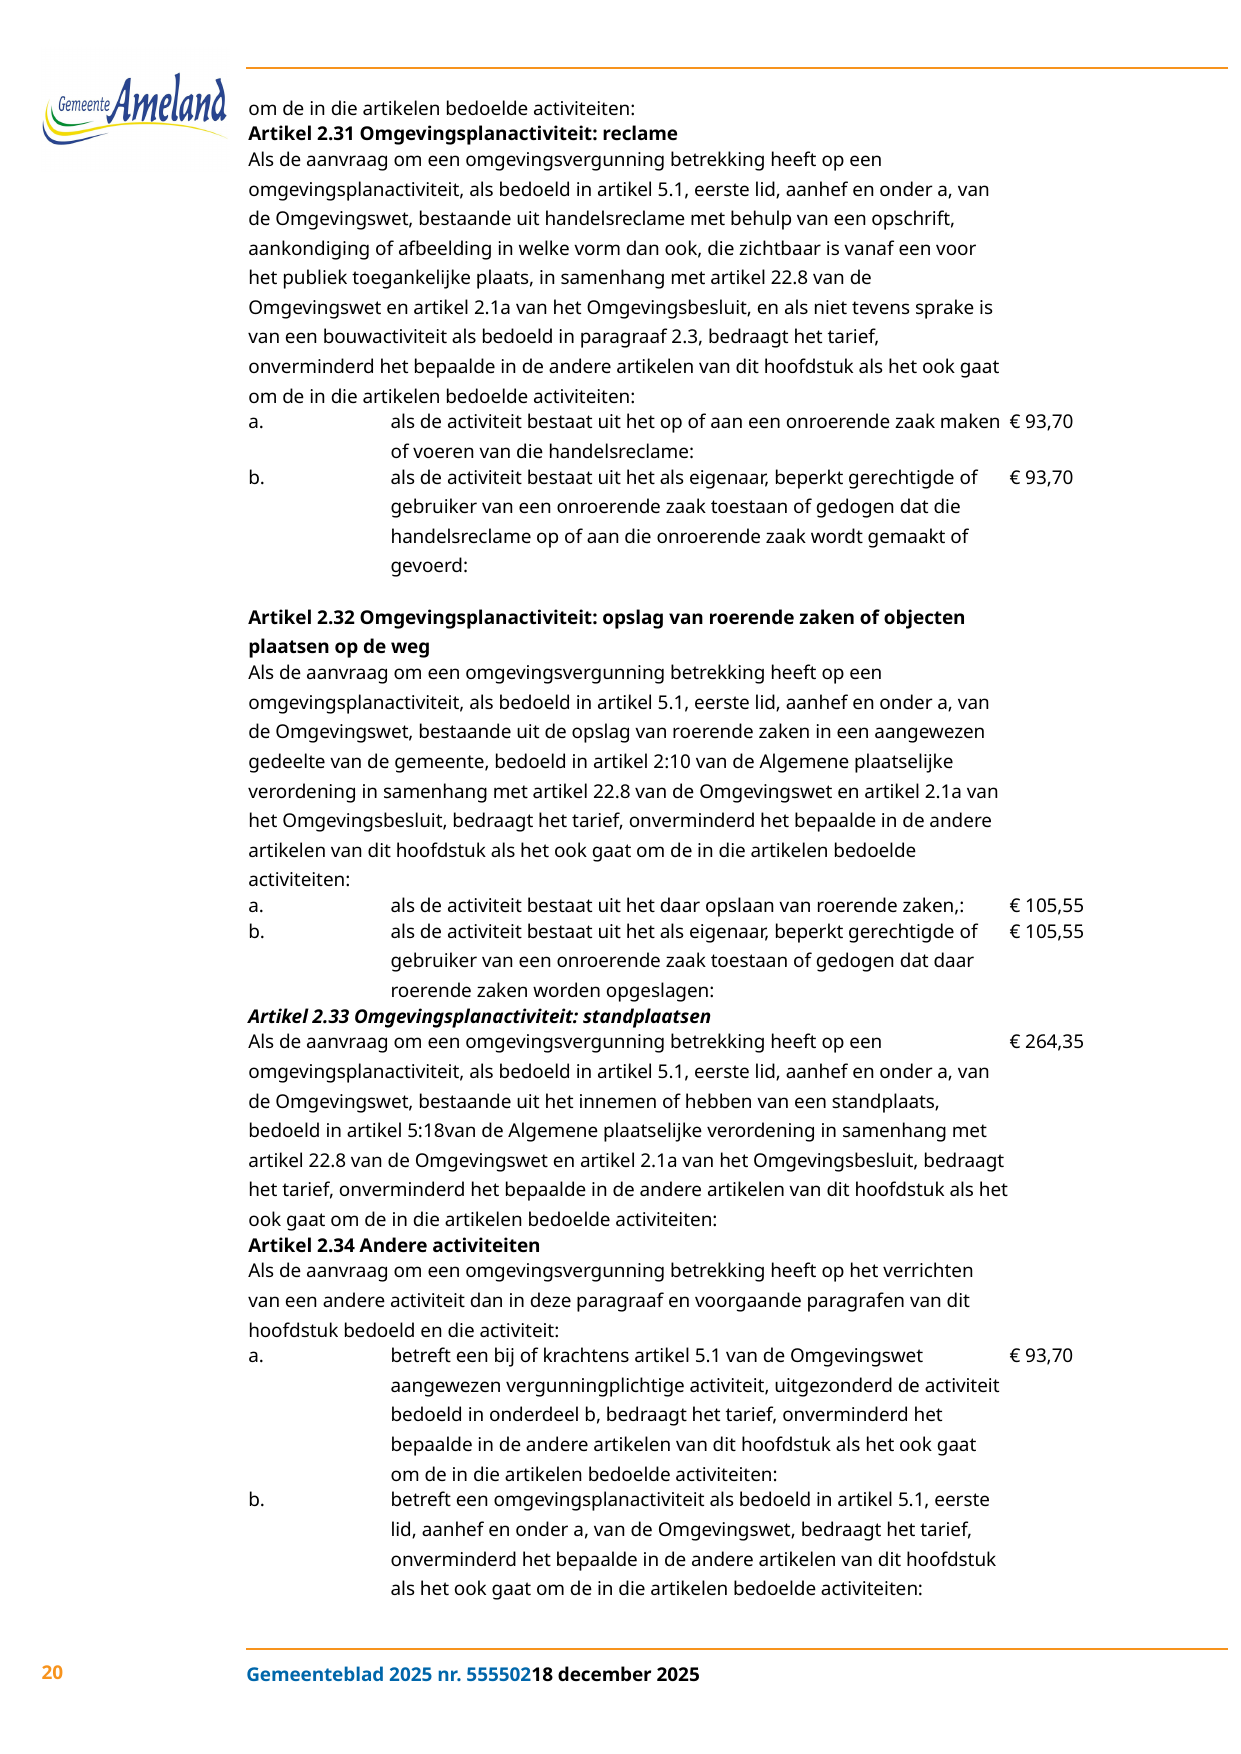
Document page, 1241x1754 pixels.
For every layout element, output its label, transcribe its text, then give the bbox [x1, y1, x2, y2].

table_cell a. [248, 1343, 390, 1487]
table_cell b. [248, 918, 390, 1003]
table_cell [1009, 95, 1152, 121]
table_cell betreft een omgevingsplanactiviteit als bedoeld in artikel 5.1, eerste lid, aanhef en onder a, van de Omgevingswet, bedraagt het tarief, onverminderd het bepaalde in de andere artikelen van dit hoofdstuk als het ook gaat om de in die artikelen bedoelde activiteiten: [390, 1487, 1009, 1601]
table_cell als de activiteit bestaat uit het als eigenaar, beperkt gerechtigde of gebruiker van een onroerende zaak toestaan of gedogen dat die handelsreclame op of aan die onroerende zaak wordt gemaakt of gevoerd: [390, 464, 1009, 578]
table_cell als de activiteit bestaat uit het daar opslaan van roerende zaken,: [390, 892, 1009, 918]
table_cell [1009, 1258, 1152, 1342]
table_cell Als de aanvraag om een omgevingsvergunning betrekking heeft op een omgevingsplanactiviteit, als bedoeld in artikel 5.1, eerste lid, aanhef en onder a, van de Omgevingswet, bestaande uit de opslag van roerende zaken in een aangewezen gedeelte van de gemeente, bedoeld in artikel 2:10 van de Algemene plaatselijke verordening in samenhang met artikel 22.8 van de Omgevingswet en artikel 2.1a van het Omgevingsbesluit, bedraagt het tarief, onverminderd het bepaalde in de andere artikelen van dit hoofdstuk als het ook gaat om de in die artikelen bedoelde activiteiten: [248, 660, 1009, 892]
table_cell [1009, 1003, 1152, 1029]
table_cell Artikel 2.33 Omgevingsplanactiviteit: standplaatsen [248, 1003, 1009, 1029]
table_cell Artikel 2.34 Andere activiteiten [248, 1232, 1009, 1258]
table_cell [1009, 604, 1152, 659]
table_cell Als de aanvraag om een omgevingsvergunning betrekking heeft op het verrichten van een andere activiteit dan in deze paragraaf en voorgaande paragrafen van dit hoofdstuk bedoeld en die activiteit: [248, 1258, 1009, 1342]
table_cell als de activiteit bestaat uit het op of aan een onroerende zaak maken of voeren van die handelsreclame: [390, 409, 1009, 464]
table_cell Als de aanvraag om een omgevingsvergunning betrekking heeft op een omgevingsplanactiviteit, als bedoeld in artikel 5.1, eerste lid, aanhef en onder a, van de Omgevingswet, bestaande uit handelsreclame met behulp van een opschrift, aankondiging of afbeelding in welke vorm dan ook, die zichtbaar is vanaf een voor het publiek toegankelijke plaats, in samenhang met artikel 22.8 van de Omgevingswet en artikel 2.1a van het Omgevingsbesluit, en als niet tevens sprake is van een bouwactiviteit als bedoeld in paragraaf 2.3, bedraagt het tarief, onverminderd het bepaalde in de andere artikelen van dit hoofdstuk als het ook gaat om de in die artikelen bedoelde activiteiten: [248, 146, 1009, 409]
table_cell € 105,55 [1009, 918, 1152, 1003]
table_cell Als de aanvraag om een omgevingsvergunning betrekking heeft op een omgevingsplanactiviteit, als bedoeld in artikel 5.1, eerste lid, aanhef en onder a, van de Omgevingswet, bestaande uit het innemen of hebben van een standplaats, bedoeld in artikel 5:18van de Algemene plaatselijke verordening in samenhang met artikel 22.8 van de Omgevingswet en artikel 2.1a van het Omgevingsbesluit, bedraagt het tarief, onverminderd het bepaalde in de andere artikelen van dit hoofdstuk als het ook gaat om de in die artikelen bedoelde activiteiten: [248, 1029, 1009, 1232]
table_cell b. [248, 464, 390, 578]
table_cell [1009, 660, 1152, 892]
table_cell € 93,70 [1009, 1343, 1152, 1487]
table_cell a. [248, 892, 390, 918]
table_cell € 105,55 [1009, 892, 1152, 918]
table_cell betreft een bij of krachtens artikel 5.1 van de Omgevingswet aangewezen vergunningplichtige activiteit, uitgezonderd de activiteit bedoeld in onderdeel b, bedraagt het tarief, onverminderd het bepaalde in de andere artikelen van dit hoofdstuk als het ook gaat om de in die artikelen bedoelde activiteiten: [390, 1343, 1009, 1487]
table_cell [1009, 579, 1152, 604]
table_cell b. [248, 1487, 390, 1601]
table_cell [1009, 121, 1152, 146]
table_cell [248, 579, 390, 604]
table_cell [390, 579, 1009, 604]
table_cell Artikel 2.31 Omgevingsplanactiviteit: reclame [248, 121, 1009, 146]
table_cell € 93,70 [1009, 409, 1152, 464]
table_cell als de activiteit bestaat uit het als eigenaar, beperkt gerechtigde of gebruiker van een onroerende zaak toestaan of gedogen dat daar roerende zaken worden opgeslagen: [390, 918, 1009, 1003]
picture [41, 47, 231, 172]
table_cell € 93,70 [1009, 464, 1152, 578]
table_cell a. [248, 409, 390, 464]
table_cell om de in die artikelen bedoelde activiteiten: [248, 95, 1009, 121]
table_cell [1009, 1487, 1152, 1601]
table_cell Artikel 2.32 Omgevingsplanactiviteit: opslag van roerende zaken of objecten plaatsen op de weg [248, 604, 1009, 659]
table_cell [1009, 146, 1152, 409]
table_cell [1009, 1232, 1152, 1258]
table_cell € 264,35 [1009, 1029, 1152, 1232]
